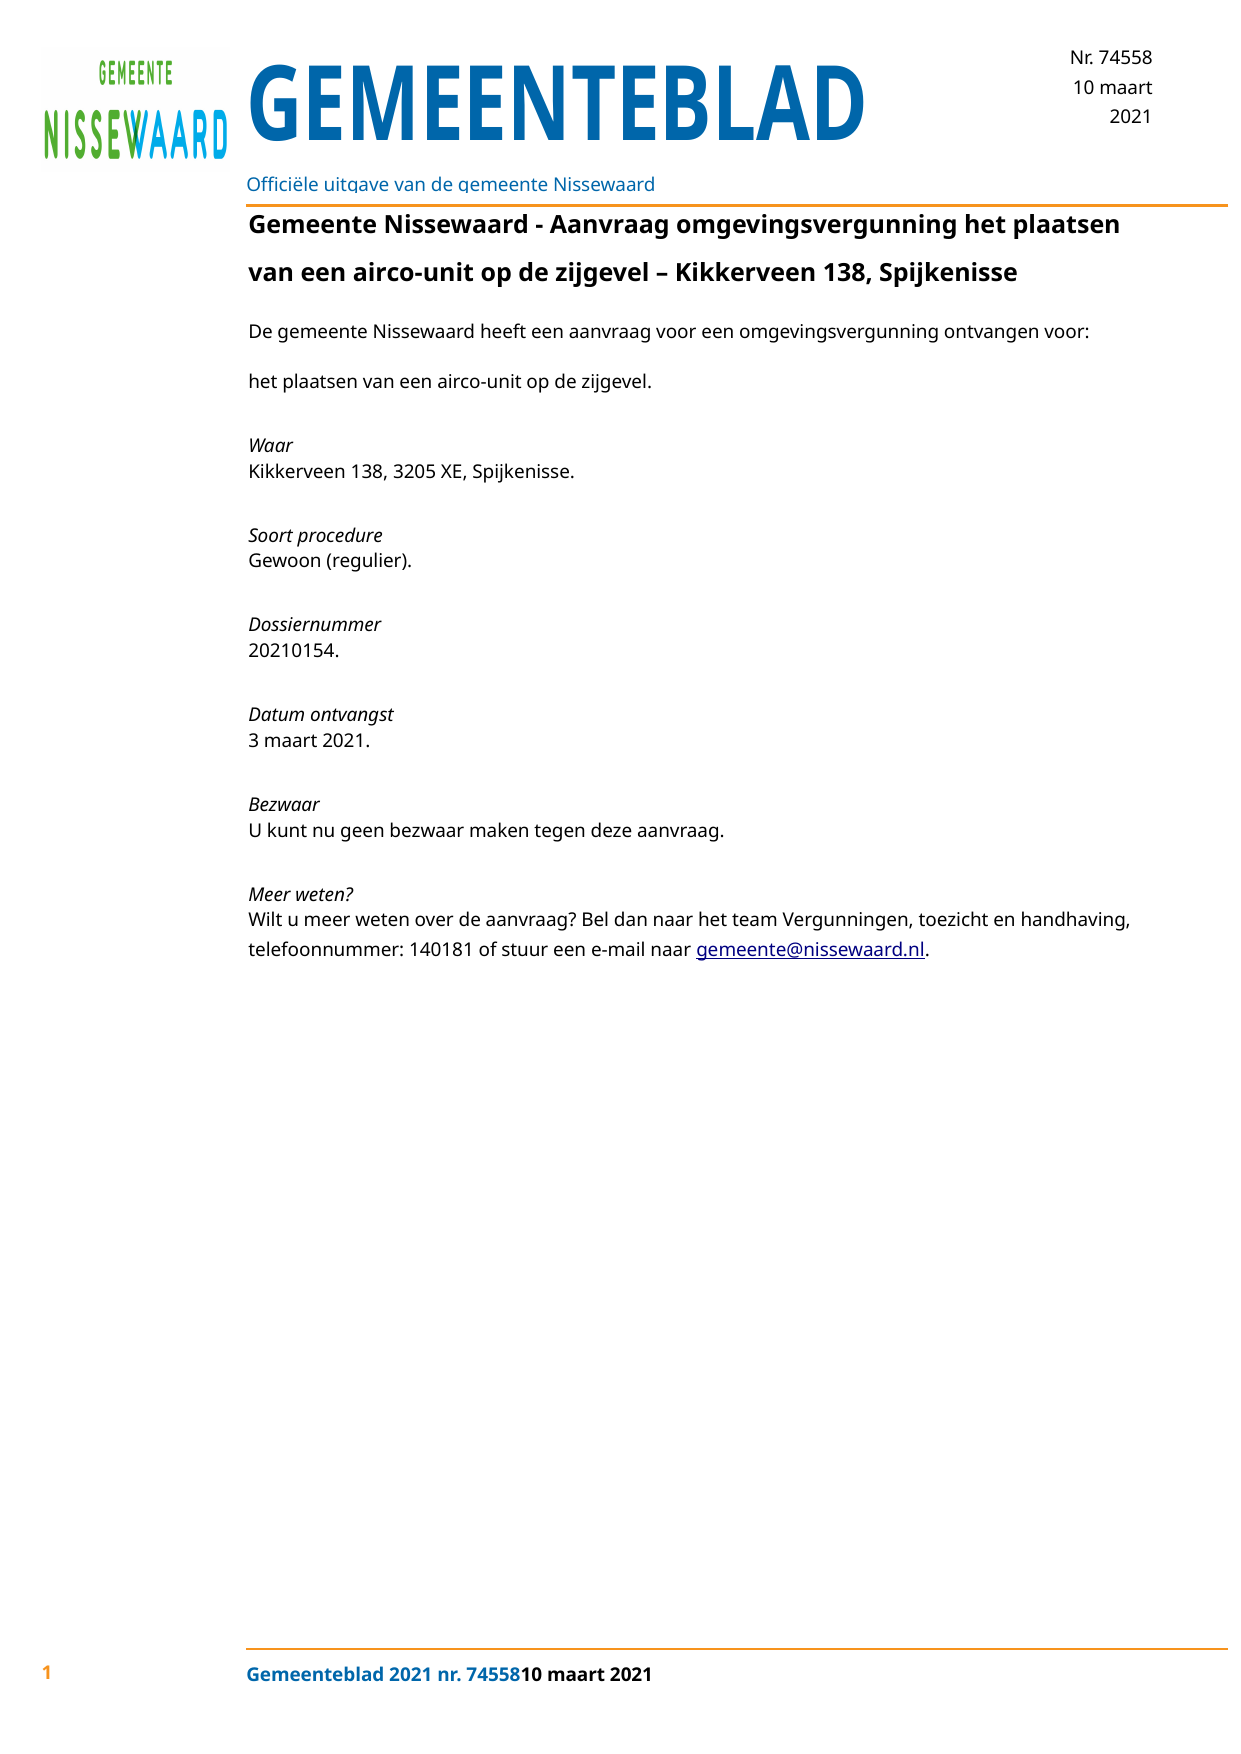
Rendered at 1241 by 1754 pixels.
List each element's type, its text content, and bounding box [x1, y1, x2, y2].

text Kikkerveen 138, 3205 XE, Spijkenisse. [248, 458, 1152, 484]
text U kunt nu geen bezwaar maken tegen deze aanvraag. [248, 817, 1152, 842]
text Wilt u meer weten over de aanvraag? Bel dan naar het team Vergunningen, toezicht en handhaving, telefoonnummer: 140181 of stuur een e-mail naar gemeente@nissewaard.nl. [248, 906, 1152, 962]
text De gemeente Nissewaard heeft een aanvraag voor een omgevingsvergunning ontvangen voor: [248, 318, 1152, 344]
text het plaatsen van een airco-unit op de zijgevel. [248, 368, 1152, 394]
text 3 maart 2021. [248, 727, 1152, 753]
text 20210154. [248, 637, 1152, 663]
text Bezwaar [248, 791, 1152, 817]
text Soort procedure [248, 522, 1152, 548]
picture [41, 47, 231, 172]
text Gewoon (regulier). [248, 548, 1152, 573]
text Dossiernummer [248, 612, 1152, 637]
text Meer weten? [248, 881, 1152, 906]
text Datum ontvangst [248, 701, 1152, 727]
text Waar [248, 432, 1152, 458]
text Gemeente Nissewaard - Aanvraag omgevingsvergunning het plaatsen van een airco-unit op de zijgevel – Kikkerveen 138, Spijkenisse [248, 207, 1152, 288]
